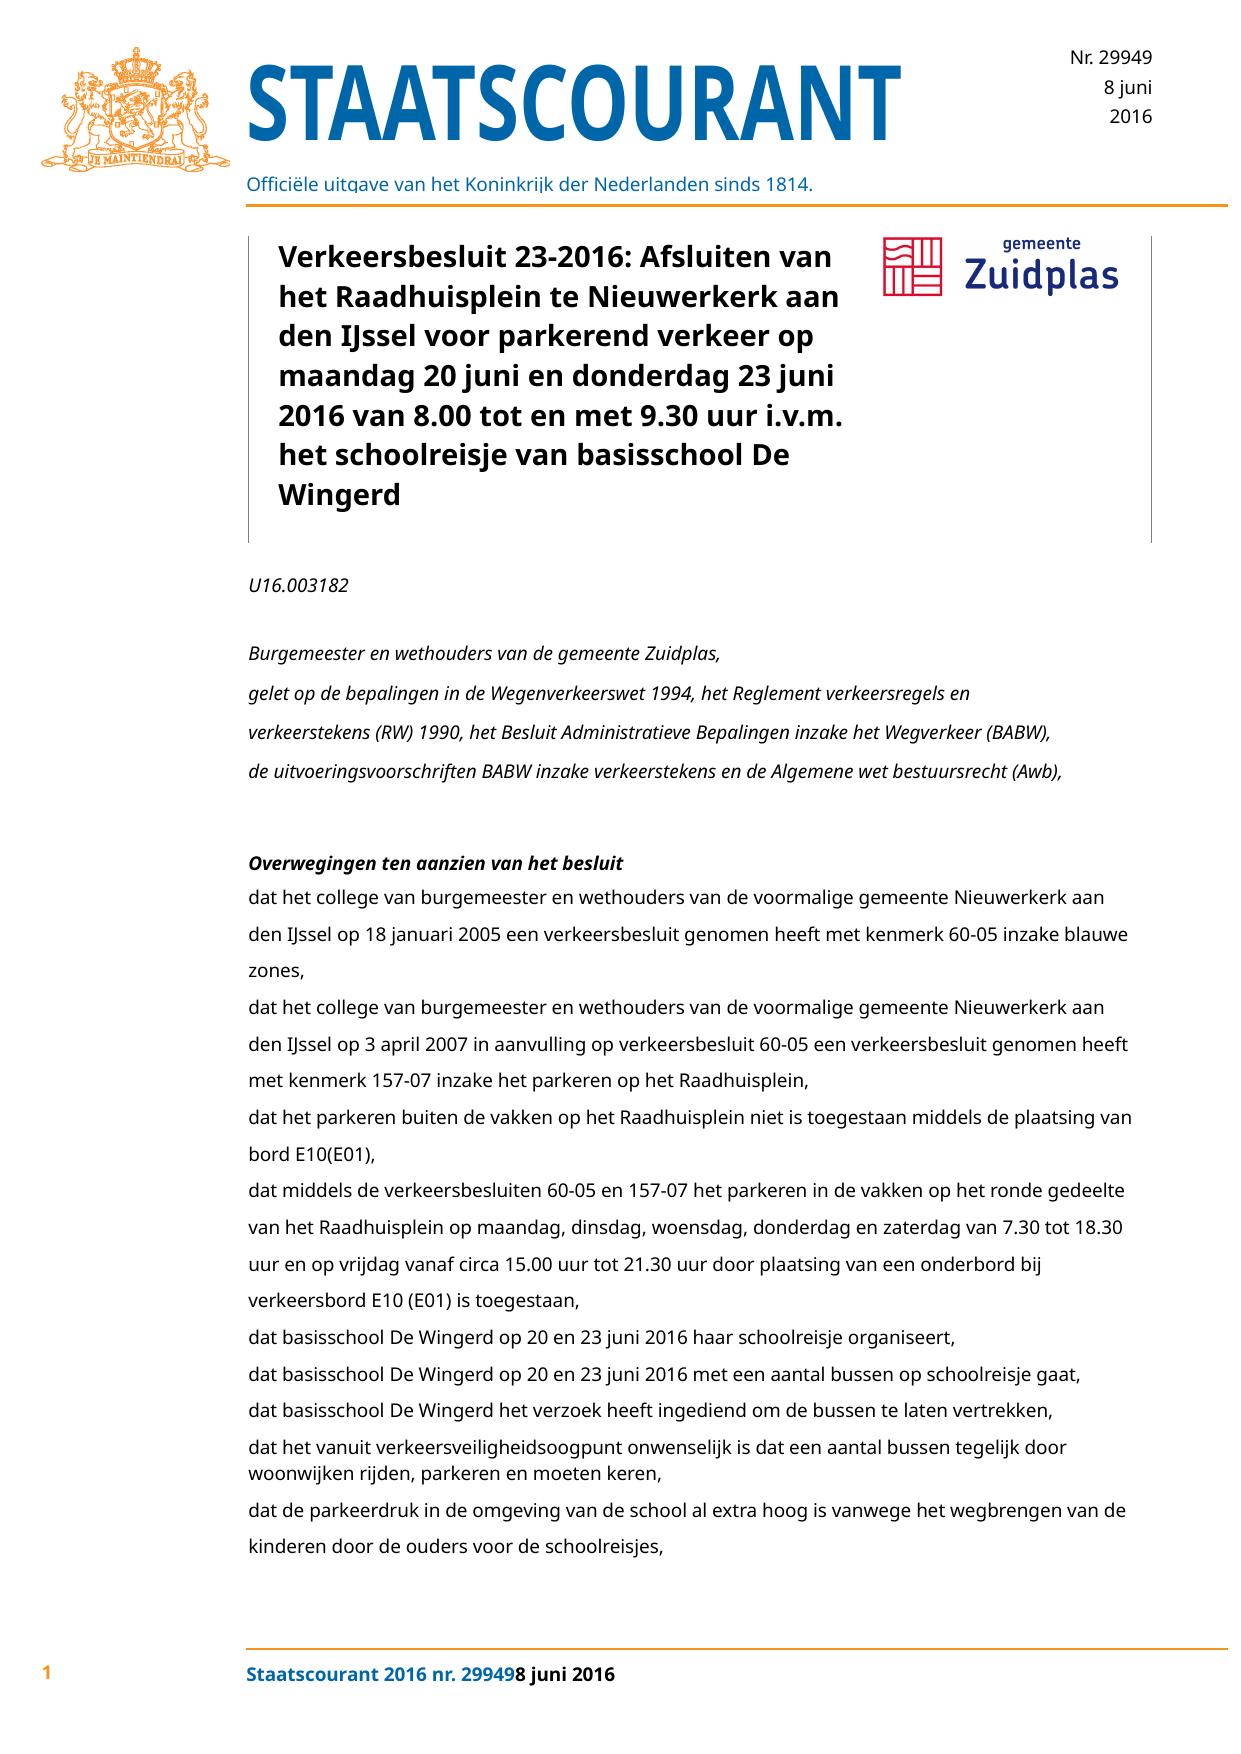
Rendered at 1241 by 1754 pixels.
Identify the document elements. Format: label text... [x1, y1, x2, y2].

text gelet op de bepalingen in de Wegenverkeerswet 1994, het Reglement verkeersregels en [248, 680, 1152, 705]
text den IJssel op 3 april 2007 in aanvulling op verkeersbesluit 60-05 een verkeersbesluit genomen heeft [248, 1031, 1152, 1057]
text uur en op vrijdag vanaf circa 15.00 uur tot 21.30 uur door plaatsing van een onderbord bij [248, 1251, 1152, 1277]
text dat basisschool De Wingerd op 20 en 23 juni 2016 haar schoolreisje organiseert, [248, 1324, 1152, 1350]
text dat het vanuit verkeersveiligheidsoogpunt onwenselijk is dat een aantal bussen tegelijk door woonwijken rijden, parkeren en moeten keren, [248, 1434, 1152, 1486]
text dat het college van burgemeester en wethouders van de voormalige gemeente Nieuwerkerk aan [248, 994, 1152, 1020]
text van het Raadhuisplein op maandag, dinsdag, woensdag, donderdag en zaterdag van 7.30 tot 18.30 [248, 1214, 1152, 1240]
text dat het parkeren buiten de vakken op het Raadhuisplein niet is toegestaan middels de plaatsing van [248, 1104, 1152, 1130]
text verkeerstekens (RW) 1990, het Besluit Administratieve Bepalingen inzake het Wegverkeer (BABW), [248, 719, 1152, 745]
text dat de parkeerdruk in de omgeving van de school al extra hoog is vanwege het wegbrengen van de [248, 1497, 1152, 1522]
text den IJssel op 18 januari 2005 een verkeersbesluit genomen heeft met kenmerk 60-05 inzake blauwe [248, 921, 1152, 947]
text dat middels de verkeersbesluiten 60-05 en 157-07 het parkeren in de vakken op het ronde gedeelte [248, 1178, 1152, 1203]
table_header [850, 236, 1151, 543]
text U16.003182 [248, 573, 1152, 598]
text bord E10(E01), [248, 1141, 1152, 1167]
text dat basisschool De Wingerd het verzoek heeft ingediend om de bussen te laten vertrekken, [248, 1398, 1152, 1423]
text met kenmerk 157-07 inzake het parkeren op het Raadhuisplein, [248, 1068, 1152, 1093]
picture [41, 47, 231, 172]
text zones, [248, 958, 1152, 983]
text de uitvoeringsvoorschriften BABW inzake verkeerstekens en de Algemene wet bestuursrecht (Awb), [248, 758, 1152, 784]
text kinderen door de ouders voor de schoolreisjes, [248, 1533, 1152, 1559]
text Burgemeester en wethouders van de gemeente Zuidplas, [248, 640, 1152, 666]
picture [882, 236, 1119, 297]
table_header Verkeersbesluit 23-2016: Afsluiten van het Raadhuisplein te Nieuwerkerk aan den IJssel voor parkerend verkeer op maandag 20 juni en donderdag 23 juni 2016 van 8.00 tot en met 9.30 uur i.v.m. het schoolreisje van basisschool De Wingerd [249, 236, 850, 543]
text dat het college van burgemeester en wethouders van de voormalige gemeente Nieuwerkerk aan [248, 884, 1152, 910]
text dat basisschool De Wingerd op 20 en 23 juni 2016 met een aantal bussen op schoolreisje gaat, [248, 1361, 1152, 1387]
text Overwegingen ten aanzien van het besluit [248, 850, 1152, 876]
text verkeersbord E10 (E01) is toegestaan, [248, 1288, 1152, 1313]
